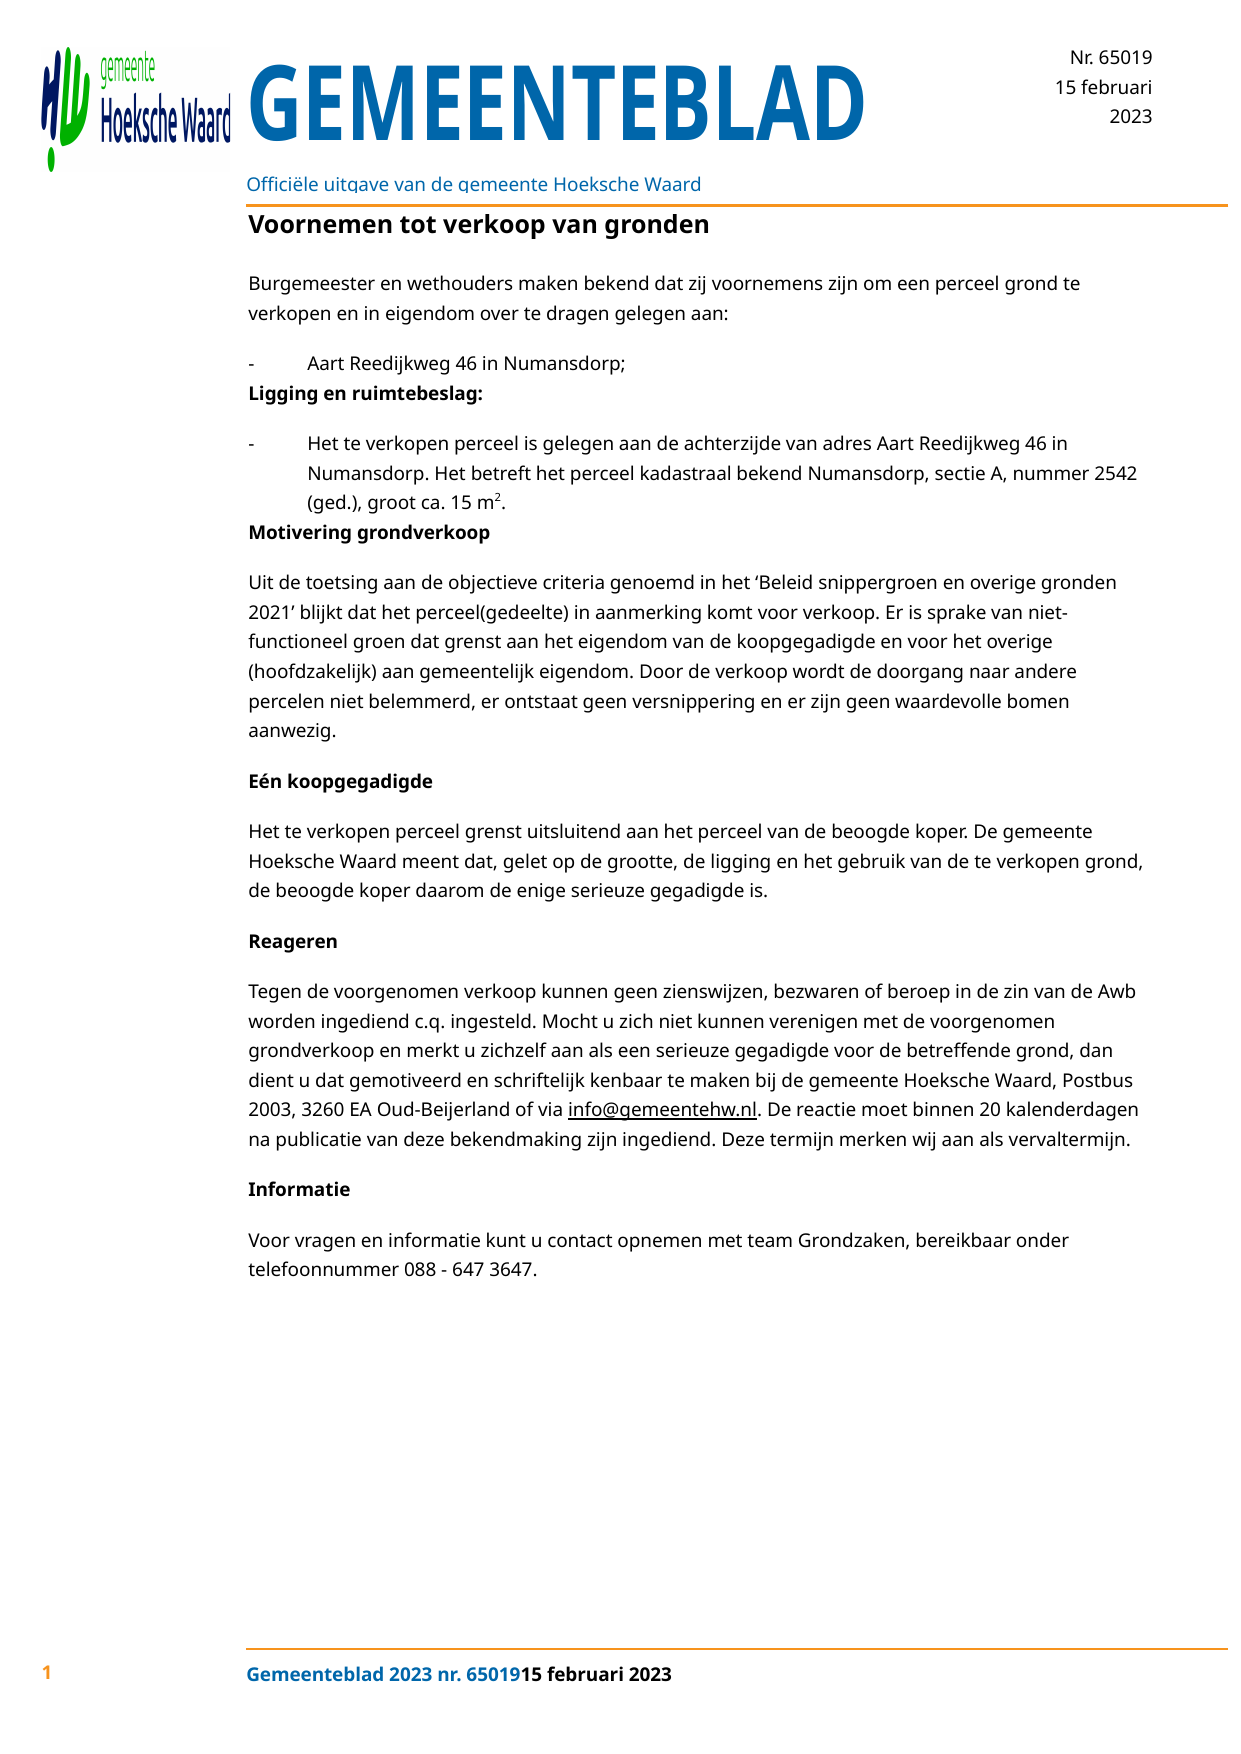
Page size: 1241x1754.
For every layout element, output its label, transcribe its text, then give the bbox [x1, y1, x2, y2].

text Het te verkopen perceel grenst uitsluitend aan het perceel van de beoogde koper. De gemeente Hoeksche Waard meent dat, gelet op de grootte, de ligging en het gebruik van de te verkopen grond, de beoogde koper daarom de enige serieuze gegadigde is. [248, 818, 1152, 903]
list Het te verkopen perceel is gelegen aan de achterzijde van adres Aart Reedijkweg 46 in Numansdorp. Het betreft het perceel kadastraal bekend Numansdorp, sectie A, nummer 2542 (ged.), groot ca. 15 m2. [248, 430, 1152, 515]
text Tegen de voorgenomen verkoop kunnen geen zienswijzen, bezwaren of beroep in de zin van de Awb worden ingediend c.q. ingesteld. Mocht u zich niet kunnen verenigen met de voorgenomen grondverkoop en merkt u zichzelf aan als een serieuze gegadigde voor de betreffende grond, dan dient u dat gemotiveerd en schriftelijk kenbaar te maken bij de gemeente Hoeksche Waard, Postbus 2003, 3260 EA Oud-Beijerland of via info@gemeentehw.nl. De reactie moet binnen 20 kalenderdagen na publicatie van deze bekendmaking zijn ingediend. Deze termijn merken wij aan als vervaltermijn. [248, 978, 1152, 1152]
text Ligging en ruimtebeslag: [248, 380, 1152, 406]
picture [41, 47, 231, 172]
text Voornemen tot verkoop van gronden [248, 207, 1152, 241]
text Uit de toetsing aan de objectieve criteria genoemd in het ‘Beleid snippergroen en overige gronden 2021’ blijkt dat het perceel(gedeelte) in aanmerking komt voor verkoop. Er is sprake van niet-functioneel groen dat grenst aan het eigendom van de koopgegadigde en voor het overige (hoofdzakelijk) aan gemeentelijk eigendom. Door de verkoop wordt de doorgang naar andere percelen niet belemmerd, er ontstaat geen versnippering en er zijn geen waardevolle bomen aanwezig. [248, 569, 1152, 743]
text Motivering grondverkoop [248, 519, 1152, 545]
text Burgemeester en wethouders maken bekend dat zij voornemens zijn om een perceel grond te verkopen en in eigendom over te dragen gelegen aan: [248, 270, 1152, 326]
text Voor vragen en informatie kunt u contact opnemen met team Grondzaken, bereikbaar onder telefoonnummer 088 - 647 3647. [248, 1227, 1152, 1282]
text Reageren [248, 928, 1152, 953]
text Eén koopgegadigde [248, 768, 1152, 793]
text Informatie [248, 1177, 1152, 1202]
list Aart Reedijkweg 46 in Numansdorp; [248, 350, 1152, 376]
